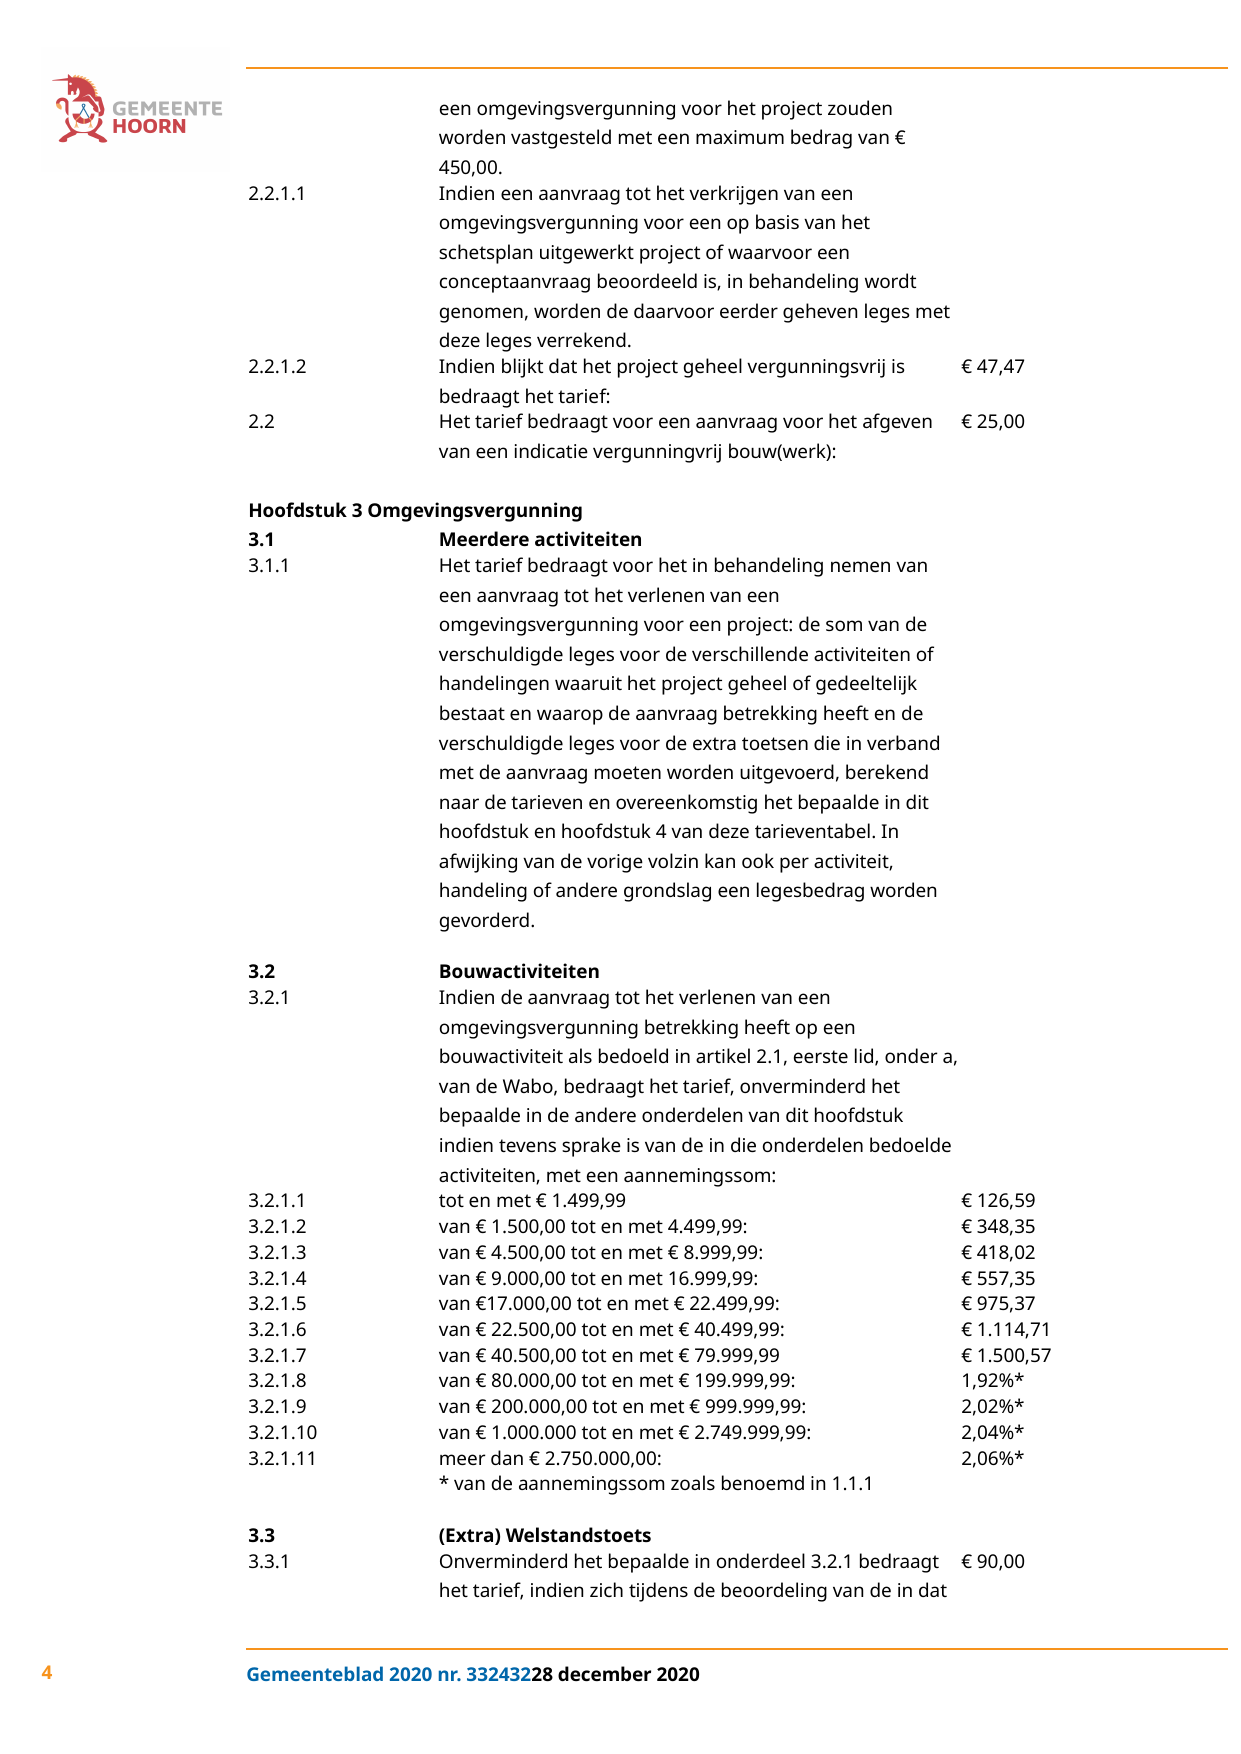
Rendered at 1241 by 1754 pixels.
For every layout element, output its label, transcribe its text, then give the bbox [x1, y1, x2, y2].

table_cell 3.2.1 [248, 984, 439, 1188]
table_cell € 25,00 [961, 409, 1152, 464]
table_cell [961, 959, 1152, 984]
table_cell Het tarief bedraagt voor het in behandeling nemen van een aanvraag tot het verlenen van een omgevingsvergunning voor een project: de som van de verschuldigde leges voor de verschillende activiteiten of handelingen waaruit het project geheel of gedeeltelijk bestaat en waarop de aanvraag betrekking heeft en de verschuldigde leges voor de extra toetsen die in verband met de aanvraag moeten worden uitgevoerd, berekend naar de tarieven en overeenkomstig het bepaalde in dit hoofdstuk en hoofdstuk 4 van deze tarieventabel. In afwijking van de vorige volzin kan ook per activiteit, handeling of andere grondslag een legesbedrag worden gevorderd. [439, 552, 961, 933]
table_cell [961, 95, 1152, 180]
table_cell [248, 95, 439, 180]
table_cell € 1.114,71 [961, 1316, 1152, 1342]
table_cell 3.2.1.10 [248, 1419, 439, 1445]
table_cell [248, 933, 439, 959]
table_cell [961, 552, 1152, 933]
table_cell van € 40.500,00 tot en met € 79.999,99 [439, 1342, 961, 1368]
table_cell € 557,35 [961, 1265, 1152, 1291]
table_cell 2,02%* [961, 1394, 1152, 1419]
table_cell € 126,59 [961, 1188, 1152, 1213]
table_cell Het tarief bedraagt voor een aanvraag voor het afgeven van een indicatie vergunningvrij bouw(werk): [439, 409, 961, 464]
table_header [961, 526, 1152, 552]
text Hoofdstuk 3 Omgevingsvergunning [248, 497, 1152, 522]
table_cell € 348,35 [961, 1213, 1152, 1239]
table_header Meerdere activiteiten [439, 526, 961, 552]
table_cell * van de aannemingssom zoals benoemd in 1.1.1 [439, 1471, 961, 1496]
table_cell € 90,00 [961, 1548, 1152, 1603]
table_cell een omgevingsvergunning voor het project zouden worden vastgesteld met een maximum bedrag van € 450,00. [439, 95, 961, 180]
table_cell 3.2.1.8 [248, 1368, 439, 1393]
picture [41, 47, 231, 172]
table_cell Indien blijkt dat het project geheel vergunningsvrij is bedraagt het tarief: [439, 353, 961, 409]
table_cell 2.2 [248, 409, 439, 464]
table_cell [961, 984, 1152, 1188]
table_cell 1,92%* [961, 1368, 1152, 1393]
table_cell 3.2 [248, 959, 439, 984]
table_cell € 975,37 [961, 1291, 1152, 1316]
table_cell € 418,02 [961, 1239, 1152, 1265]
table_cell [439, 933, 961, 959]
table_cell [961, 1471, 1152, 1496]
table_cell 3.2.1.7 [248, 1342, 439, 1368]
table_cell van €17.000,00 tot en met € 22.499,99: [439, 1291, 961, 1316]
table_cell [248, 1496, 439, 1522]
table_cell [961, 1522, 1152, 1548]
table_cell [961, 180, 1152, 353]
table_cell van € 80.000,00 tot en met € 199.999,99: [439, 1368, 961, 1393]
table_cell (Extra) Welstandstoets [439, 1522, 961, 1548]
table_cell 3.2.1.9 [248, 1394, 439, 1419]
table_cell 3.2.1.4 [248, 1265, 439, 1291]
table_cell [439, 1496, 961, 1522]
table_cell 2.2.1.2 [248, 353, 439, 409]
table_cell Bouwactiviteiten [439, 959, 961, 984]
table_cell [961, 1496, 1152, 1522]
table_cell van € 4.500,00 tot en met € 8.999,99: [439, 1239, 961, 1265]
table_cell 3.2.1.2 [248, 1213, 439, 1239]
table_cell € 1.500,57 [961, 1342, 1152, 1368]
table_cell meer dan € 2.750.000,00: [439, 1445, 961, 1471]
table_cell Indien de aanvraag tot het verlenen van een omgevingsvergunning betrekking heeft op een bouwactiviteit als bedoeld in artikel 2.1, eerste lid, onder a, van de Wabo, bedraagt het tarief, onverminderd het bepaalde in de andere onderdelen van dit hoofdstuk indien tevens sprake is van de in die onderdelen bedoelde activiteiten, met een aannemingssom: [439, 984, 961, 1188]
table_cell [248, 1471, 439, 1496]
table_cell tot en met € 1.499,99 [439, 1188, 961, 1213]
table_cell 3.2.1.5 [248, 1291, 439, 1316]
table_cell € 47,47 [961, 353, 1152, 409]
table_cell 3.3.1 [248, 1548, 439, 1603]
table_cell 3.2.1.3 [248, 1239, 439, 1265]
table_cell 2,06%* [961, 1445, 1152, 1471]
table_cell 3.2.1.1 [248, 1188, 439, 1213]
table_cell 3.1.1 [248, 552, 439, 933]
table_cell Indien een aanvraag tot het verkrijgen van een omgevingsvergunning voor een op basis van het schetsplan uitgewerkt project of waarvoor een conceptaanvraag beoordeeld is, in behandeling wordt genomen, worden de daarvoor eerder geheven leges met deze leges verrekend. [439, 180, 961, 353]
table_cell 3.2.1.6 [248, 1316, 439, 1342]
table_cell 3.3 [248, 1522, 439, 1548]
table_cell 3.2.1.11 [248, 1445, 439, 1471]
table_cell van € 1.500,00 tot en met 4.499,99: [439, 1213, 961, 1239]
table_header 3.1 [248, 526, 439, 552]
table_cell van € 200.000,00 tot en met € 999.999,99: [439, 1394, 961, 1419]
table_cell van € 22.500,00 tot en met € 40.499,99: [439, 1316, 961, 1342]
table_cell 2,04%* [961, 1419, 1152, 1445]
table_cell van € 9.000,00 tot en met 16.999,99: [439, 1265, 961, 1291]
table_cell Onverminderd het bepaalde in onderdeel 3.2.1 bedraagt het tarief, indien zich tijdens de beoordeling van de in dat [439, 1548, 961, 1603]
table_cell van € 1.000.000 tot en met € 2.749.999,99: [439, 1419, 961, 1445]
table_cell 2.2.1.1 [248, 180, 439, 353]
table_cell [961, 933, 1152, 959]
